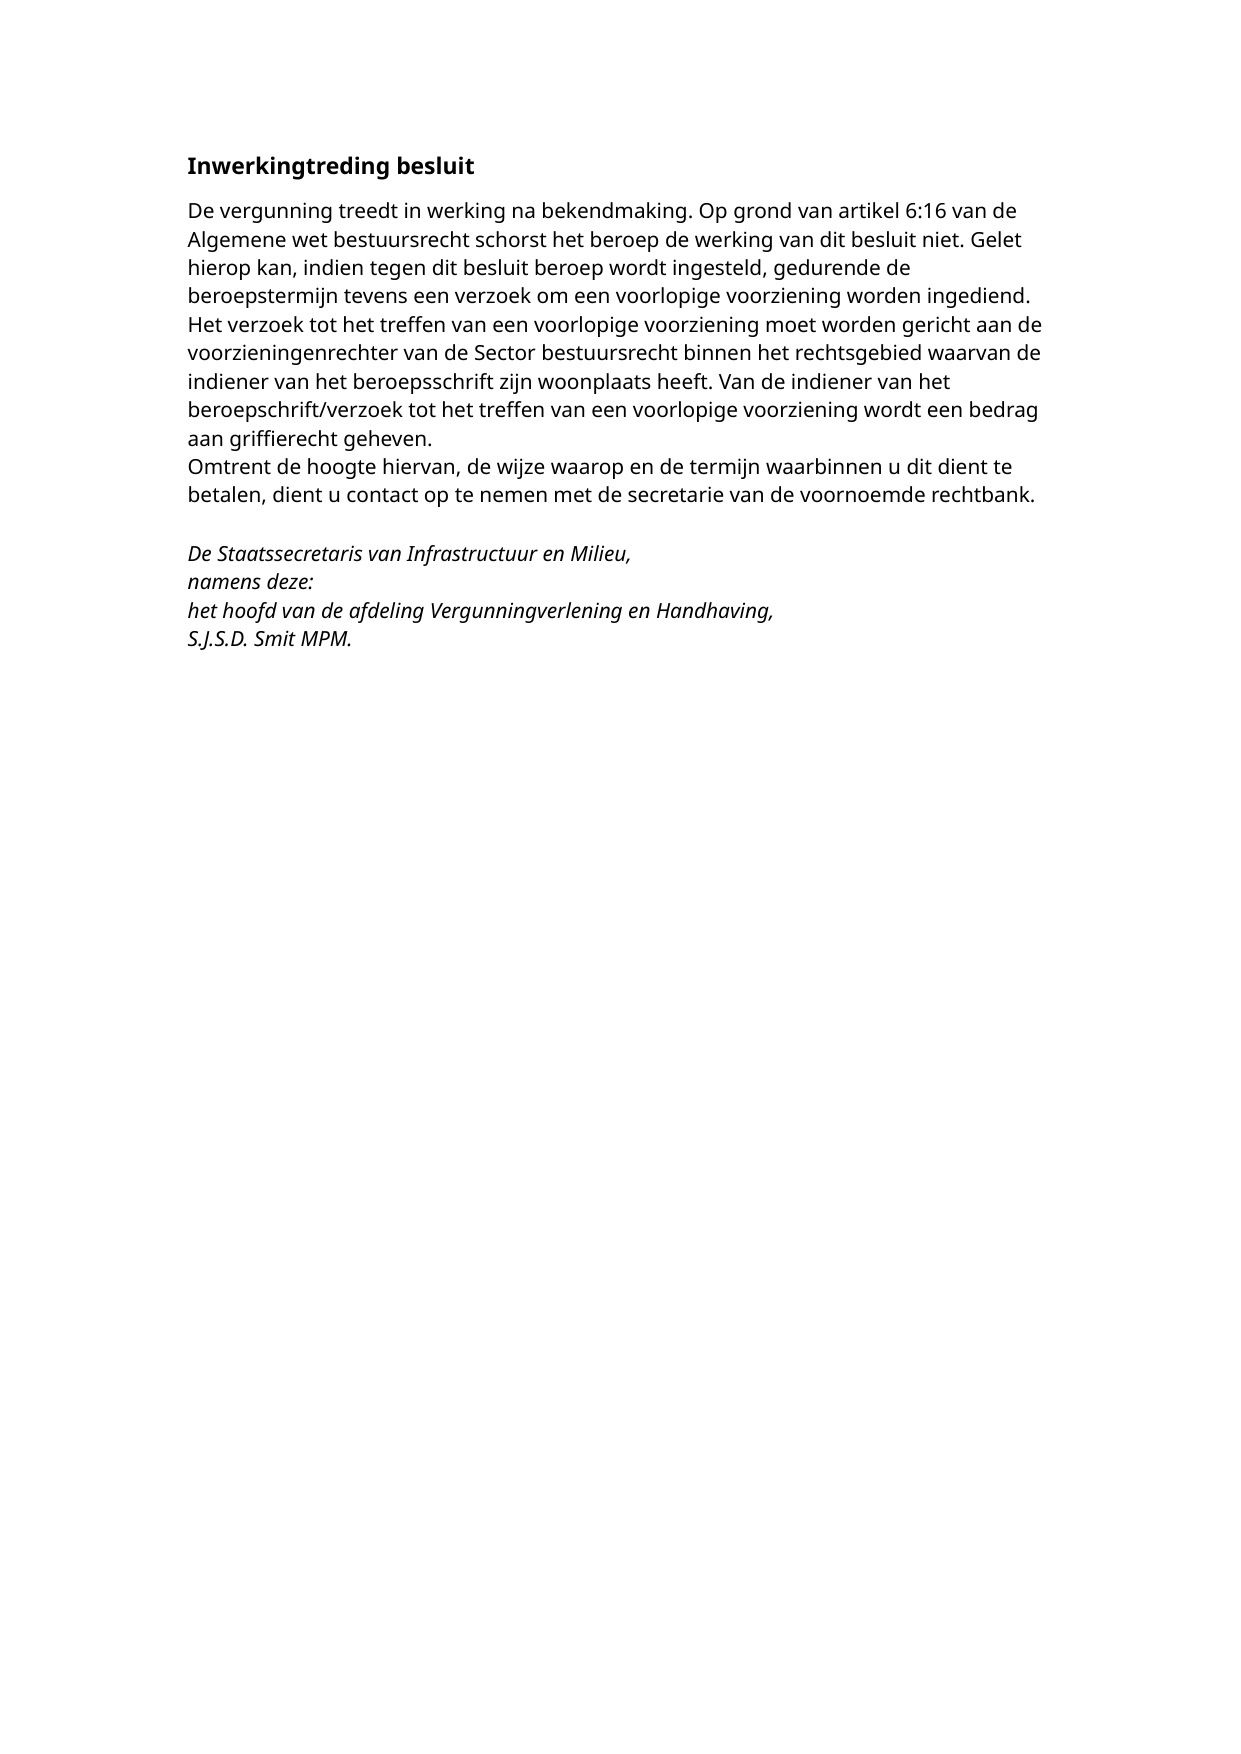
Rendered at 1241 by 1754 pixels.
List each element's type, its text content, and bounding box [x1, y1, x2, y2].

text De vergunning treedt in werking na bekendmaking. Op grond van artikel 6:16 van de Algemene wet bestuursrecht schorst het beroep de werking van dit besluit niet. Gelet hierop kan, indien tegen dit besluit beroep wordt ingesteld, gedurende de beroepstermijn tevens een verzoek om een voorlopige voorziening worden ingediend. Het verzoek tot het treffen van een voorlopige voorziening moet worden gericht aan de voorzieningenrechter van de Sector bestuursrecht binnen het rechtsgebied waarvan de indiener van het beroepsschrift zijn woonplaats heeft. Van de indiener van het beroepschrift/verzoek tot het treffen van een voorlopige voorziening wordt een bedrag aan griffierecht geheven. [187, 196, 1053, 452]
text namens deze: [187, 567, 1053, 596]
text Omtrent de hoogte hiervan, de wijze waarop en de termijn waarbinnen u dit dient te betalen, dient u contact op te nemen met de secretarie van de voornoemde rechtbank. [187, 452, 1053, 509]
subtitle Inwerkingtreding besluit [187, 150, 1053, 181]
text S.J.S.D. Smit MPM. [187, 624, 1053, 653]
text het hoofd van de afdeling Vergunningverlening en Handhaving, [187, 596, 1053, 624]
text De Staatssecretaris van Infrastructuur en Milieu, [187, 539, 1053, 567]
